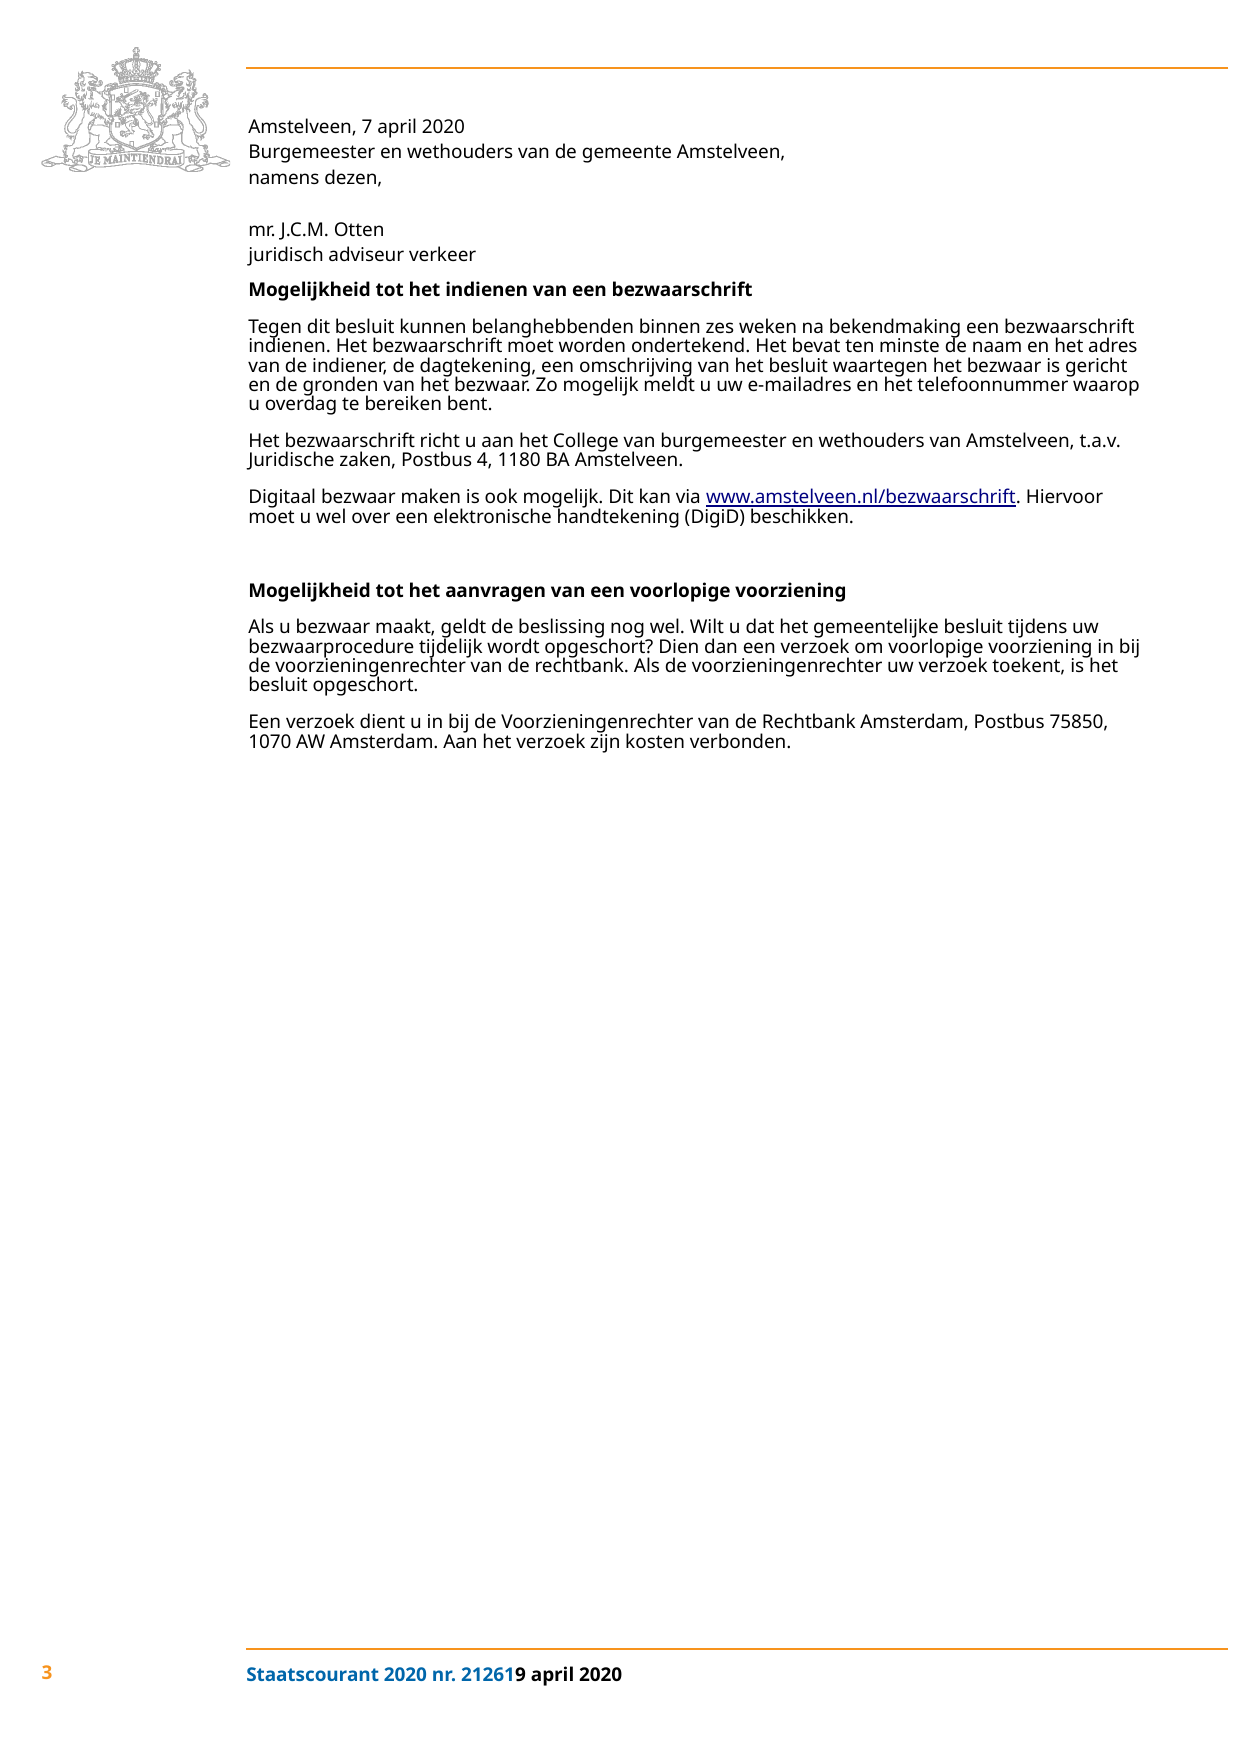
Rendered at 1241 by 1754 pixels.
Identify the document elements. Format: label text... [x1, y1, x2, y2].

text Amstelveen, 7 april 2020 [248, 113, 1152, 139]
text Burgemeester en wethouders van de gemeente Amstelveen, [248, 139, 1152, 164]
text Een verzoek dient u in bij de Voorzieningenrechter van de Rechtbank Amsterdam, Postbus 75850, 1070 AW Amsterdam. Aan het verzoek zijn kosten verbonden. [248, 713, 1152, 752]
text Als u bezwaar maakt, geldt de beslissing nog wel. Wilt u dat het gemeentelijke besluit tijdens uw bezwaarprocedure tijdelijk wordt opgeschort? Dien dan een verzoek om voorlopige voorziening in bij de voorzieningenrechter van de rechtbank. Als de voorzieningenrechter uw verzoek toekent, is het besluit opgeschort. [248, 618, 1152, 696]
picture [41, 47, 231, 172]
text Tegen dit besluit kunnen belanghebbenden binnen zes weken na bekendmaking een bezwaarschrift indienen. Het bezwaarschrift moet worden ondertekend. Het bevat ten minste de naam en het adres van de indiener, de dagtekening, een omschrijving van het besluit waartegen het bezwaar is gericht en de gronden van het bezwaar. Zo mogelijk meldt u uw e-mailadres en het telefoonnummer waarop u overdag te bereiken bent. [248, 318, 1152, 414]
text Het bezwaarschrift richt u aan het College van burgemeester en wethouders van Amstelveen, t.a.v. Juridische zaken, Postbus 4, 1180 BA Amstelveen. [248, 432, 1152, 471]
text mr. J.C.M. Otten [248, 216, 1152, 242]
text namens dezen, [248, 164, 1152, 190]
text Mogelijkheid tot het indienen van een bezwaarschrift [248, 281, 1152, 300]
text Digitaal bezwaar maken is ook mogelijk. Dit kan via www.amstelveen.nl/bezwaarschrift. Hiervoor moet u wel over een elektronische handtekening (DigiD) beschikken. [248, 488, 1152, 527]
text Mogelijkheid tot het aanvragen van een voorlopige voorziening [248, 582, 1152, 601]
text juridisch adviseur verkeer [248, 242, 1152, 267]
